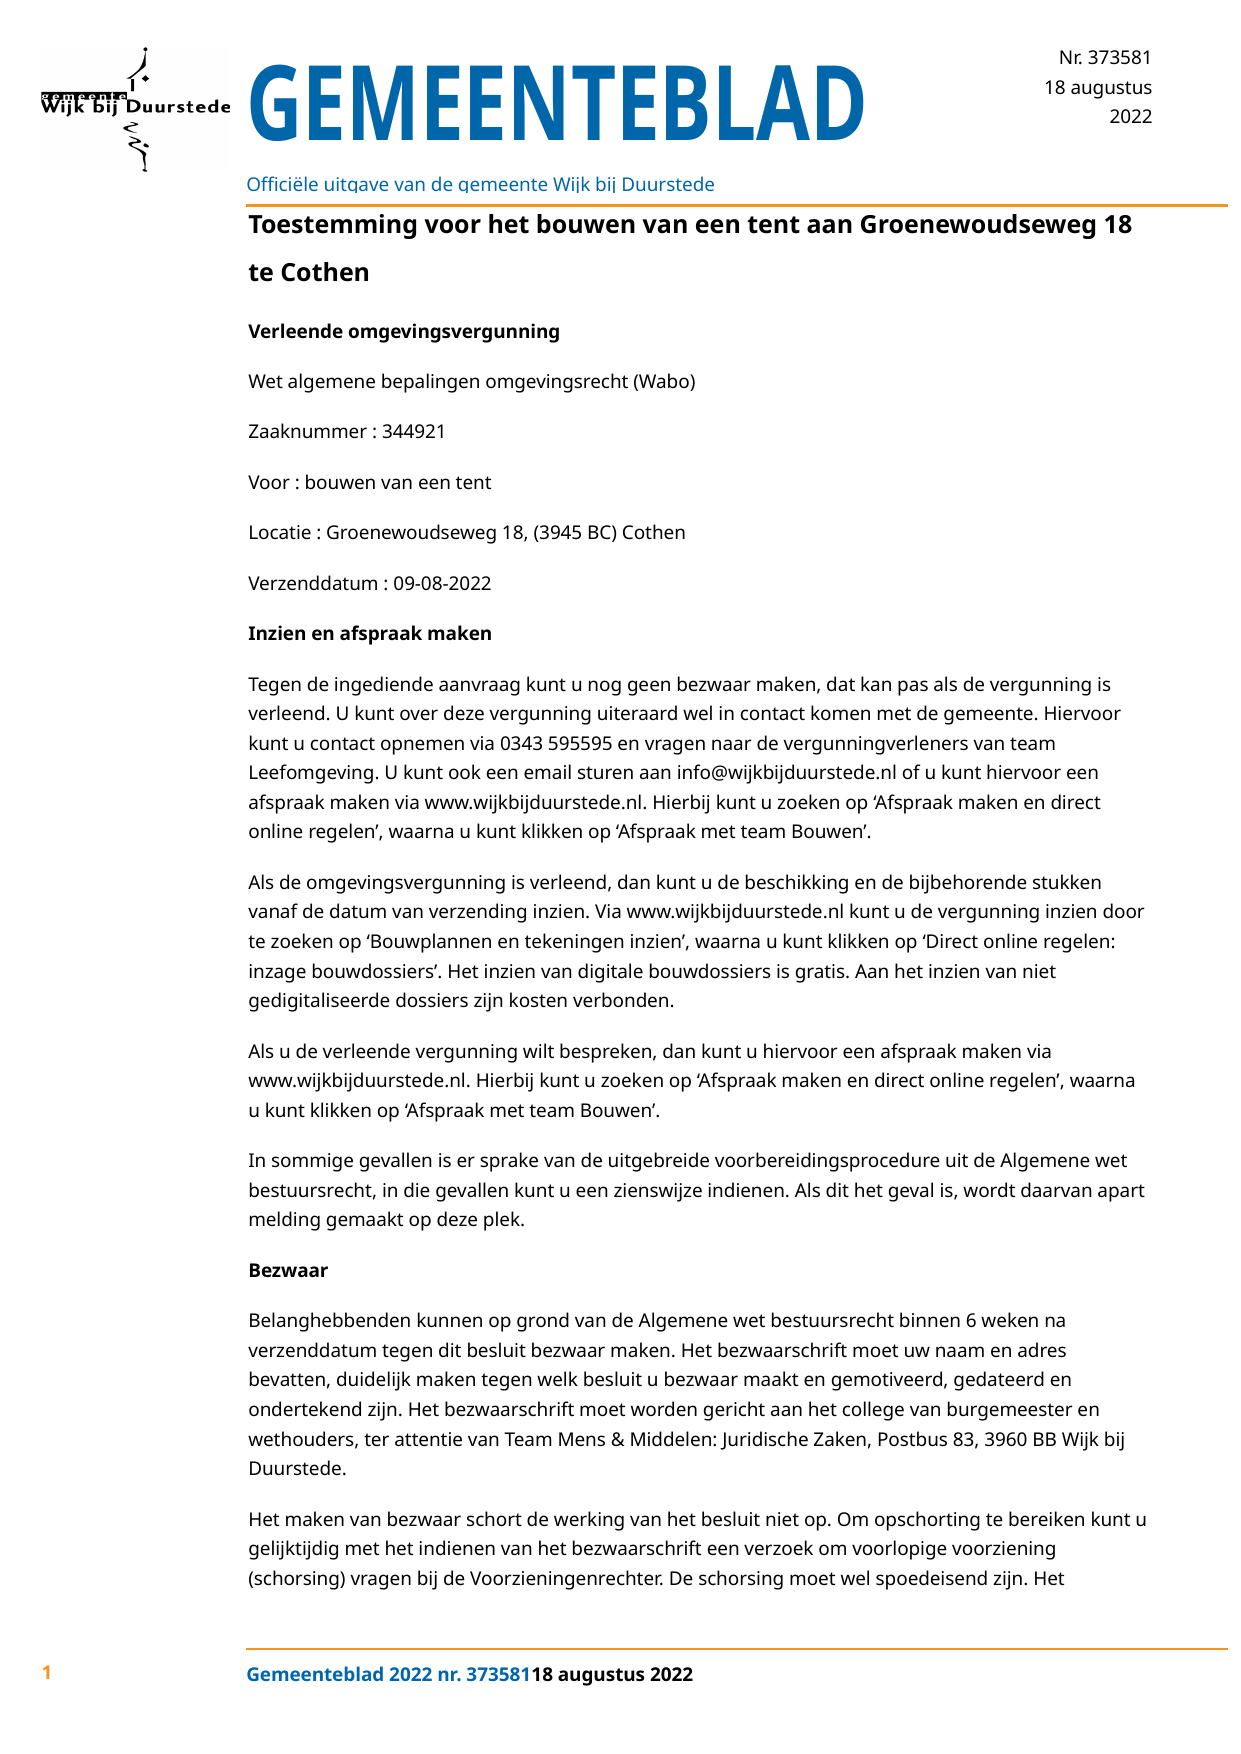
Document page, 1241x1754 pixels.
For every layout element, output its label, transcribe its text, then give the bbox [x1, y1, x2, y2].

text Het maken van bezwaar schort de werking van het besluit niet op. Om opschorting te bereiken kunt u gelijktijdig met het indienen van het bezwaarschrift een verzoek om voorlopige voorziening (schorsing) vragen bij de Voorzieningenrechter. De schorsing moet wel spoedeisend zijn. Het [248, 1506, 1152, 1591]
text Inzien en afspraak maken [248, 620, 1152, 646]
text Zaaknummer : 344921 [248, 419, 1152, 444]
text Verleende omgevingsvergunning [248, 318, 1152, 344]
text Tegen de ingediende aanvraag kunt u nog geen bezwaar maken, dat kan pas als de vergunning is verleend. U kunt over deze vergunning uiteraard wel in contact komen met de gemeente. Hiervoor kunt u contact opnemen via 0343 595595 en vragen naar de vergunningverleners van team Leefomgeving. U kunt ook een email sturen aan info@wijkbijduurstede.nl of u kunt hiervoor een afspraak maken via www.wijkbijduurstede.nl. Hierbij kunt u zoeken op ‘Afspraak maken en direct online regelen’, waarna u kunt klikken op ‘Afspraak met team Bouwen’. [248, 671, 1152, 844]
text Als de omgevingsvergunning is verleend, dan kunt u de beschikking en de bijbehorende stukken vanaf de datum van verzending inzien. Via www.wijkbijduurstede.nl kunt u de vergunning inzien door te zoeken op ‘Bouwplannen en tekeningen inzien’, waarna u kunt klikken op ‘Direct online regelen: inzage bouwdossiers’. Het inzien van digitale bouwdossiers is gratis. Aan het inzien van niet gedigitaliseerde dossiers zijn kosten verbonden. [248, 869, 1152, 1013]
text Wet algemene bepalingen omgevingsrecht (Wabo) [248, 368, 1152, 394]
text Belanghebbenden kunnen op grond van de Algemene wet bestuursrecht binnen 6 weken na verzenddatum tegen dit besluit bezwaar maken. Het bezwaarschrift moet uw naam en adres bevatten, duidelijk maken tegen welk besluit u bezwaar maakt en gemotiveerd, gedateerd en ondertekend zijn. Het bezwaarschrift moet worden gericht aan het college van burgemeester en wethouders, ter attentie van Team Mens & Middelen: Juridische Zaken, Postbus 83, 3960 BB Wijk bij Duurstede. [248, 1307, 1152, 1481]
text Als u de verleende vergunning wilt bespreken, dan kunt u hiervoor een afspraak maken via www.wijkbijduurstede.nl. Hierbij kunt u zoeken op ‘Afspraak maken en direct online regelen’, waarna u kunt klikken op ‘Afspraak met team Bouwen’. [248, 1038, 1152, 1123]
text In sommige gevallen is er sprake van de uitgebreide voorbereidingsprocedure uit de Algemene wet bestuursrecht, in die gevallen kunt u een zienswijze indienen. Als dit het geval is, wordt daarvan apart melding gemaakt op deze plek. [248, 1147, 1152, 1232]
text Voor : bouwen van een tent [248, 469, 1152, 495]
text Bezwaar [248, 1257, 1152, 1283]
picture [41, 47, 231, 172]
text Verzenddatum : 09-08-2022 [248, 570, 1152, 596]
text Locatie : Groenewoudseweg 18, (3945 BC) Cothen [248, 519, 1152, 545]
text Toestemming voor het bouwen van een tent aan Groenewoudseweg 18 te Cothen [248, 207, 1152, 288]
